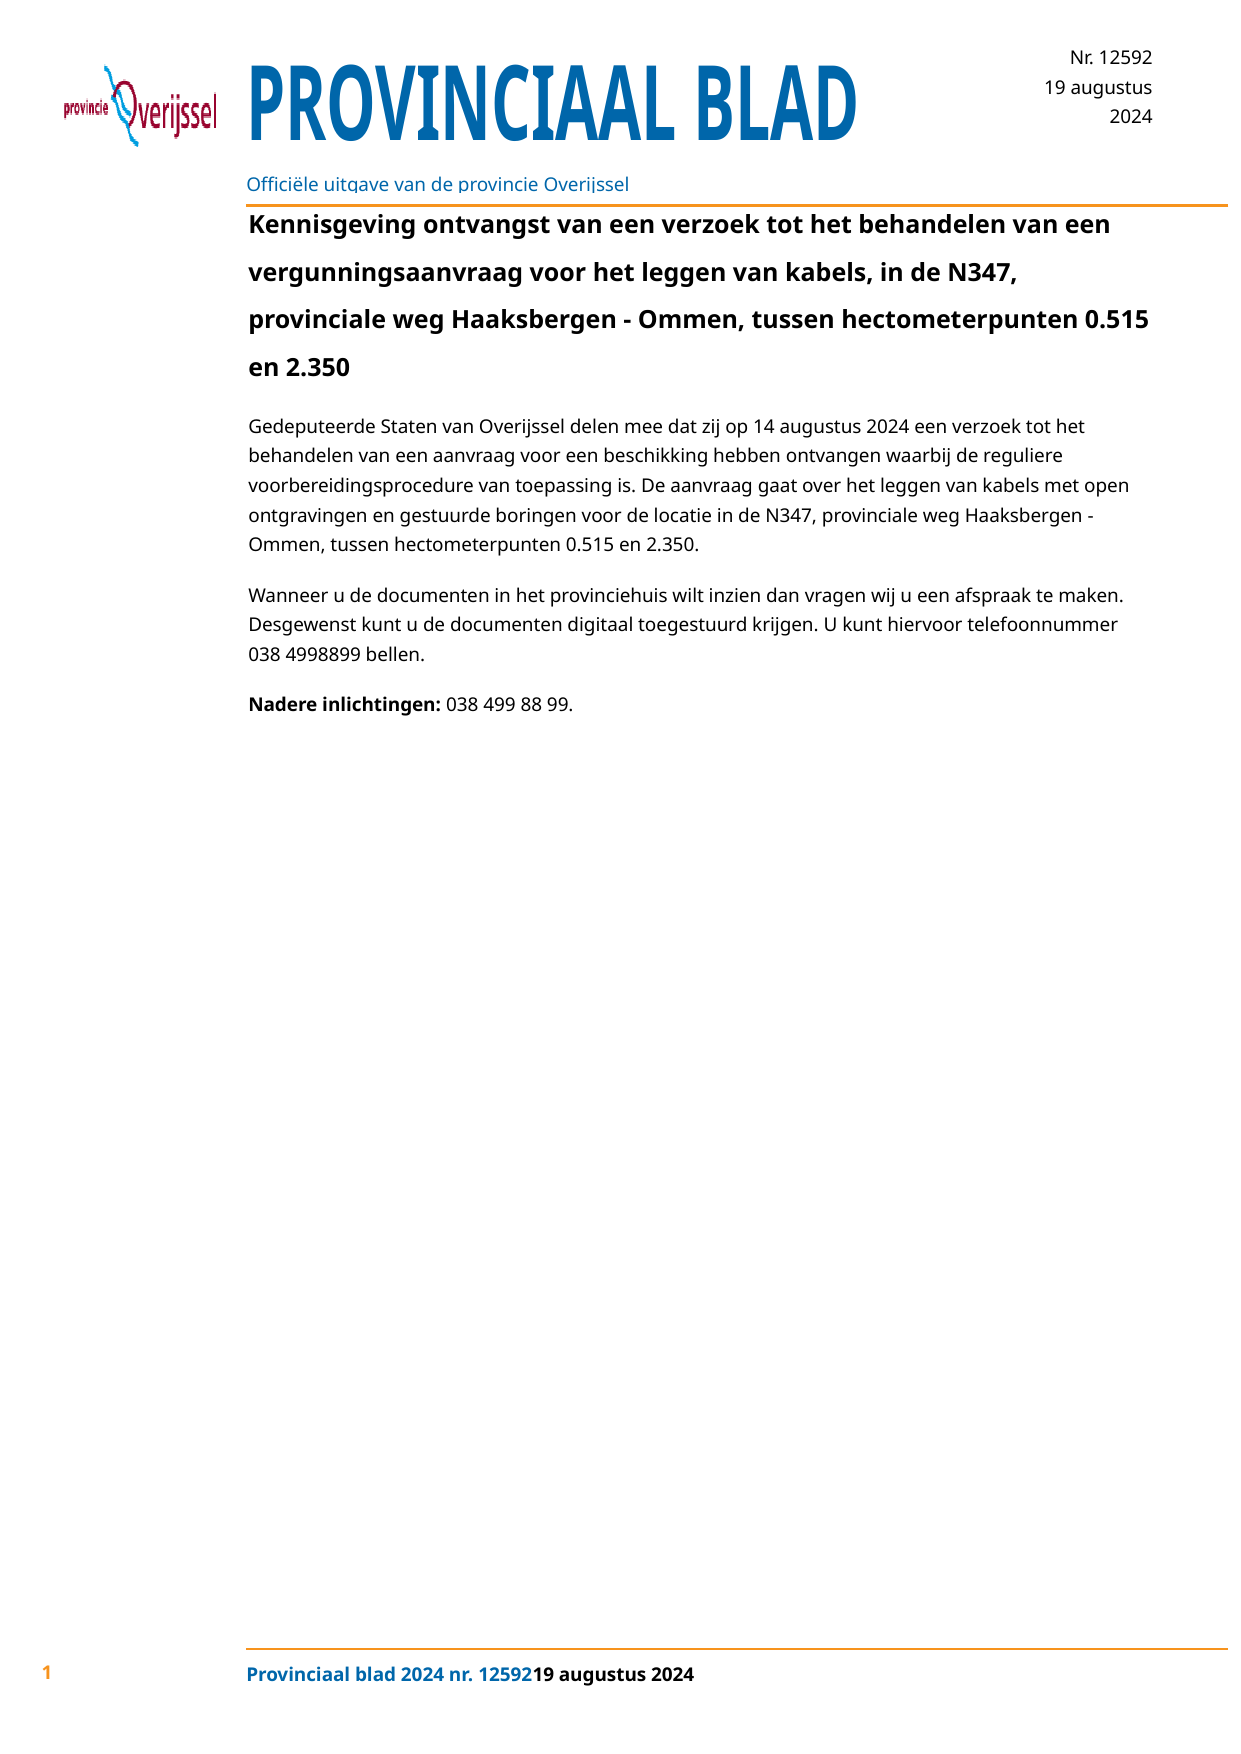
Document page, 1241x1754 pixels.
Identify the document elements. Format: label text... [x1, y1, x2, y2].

text Wanneer u de documenten in het provinciehuis wilt inzien dan vragen wij u een afspraak te maken. Desgewenst kunt u de documenten digitaal toegestuurd krijgen. U kunt hiervoor telefoonnummer 038 4998899 bellen. [248, 582, 1152, 667]
text Kennisgeving ontvangst van een verzoek tot het behandelen van een vergunningsaanvraag voor het leggen van kabels, in de N347, provinciale weg Haaksbergen - Ommen, tussen hectometerpunten 0.515 en 2.350 [248, 207, 1152, 384]
text Gedeputeerde Staten van Overijssel delen mee dat zij op 14 augustus 2024 een verzoek tot het behandelen van een aanvraag voor een beschikking hebben ontvangen waarbij de reguliere voorbereidingsprocedure van toepassing is. De aanvraag gaat over het leggen van kabels met open ontgravingen en gestuurde boringen voor de locatie in de N347, provinciale weg Haaksbergen - Ommen, tussen hectometerpunten 0.515 en 2.350. [248, 413, 1152, 557]
text Nadere inlichtingen: 038 499 88 99. [248, 691, 1152, 717]
picture [41, 47, 231, 172]
